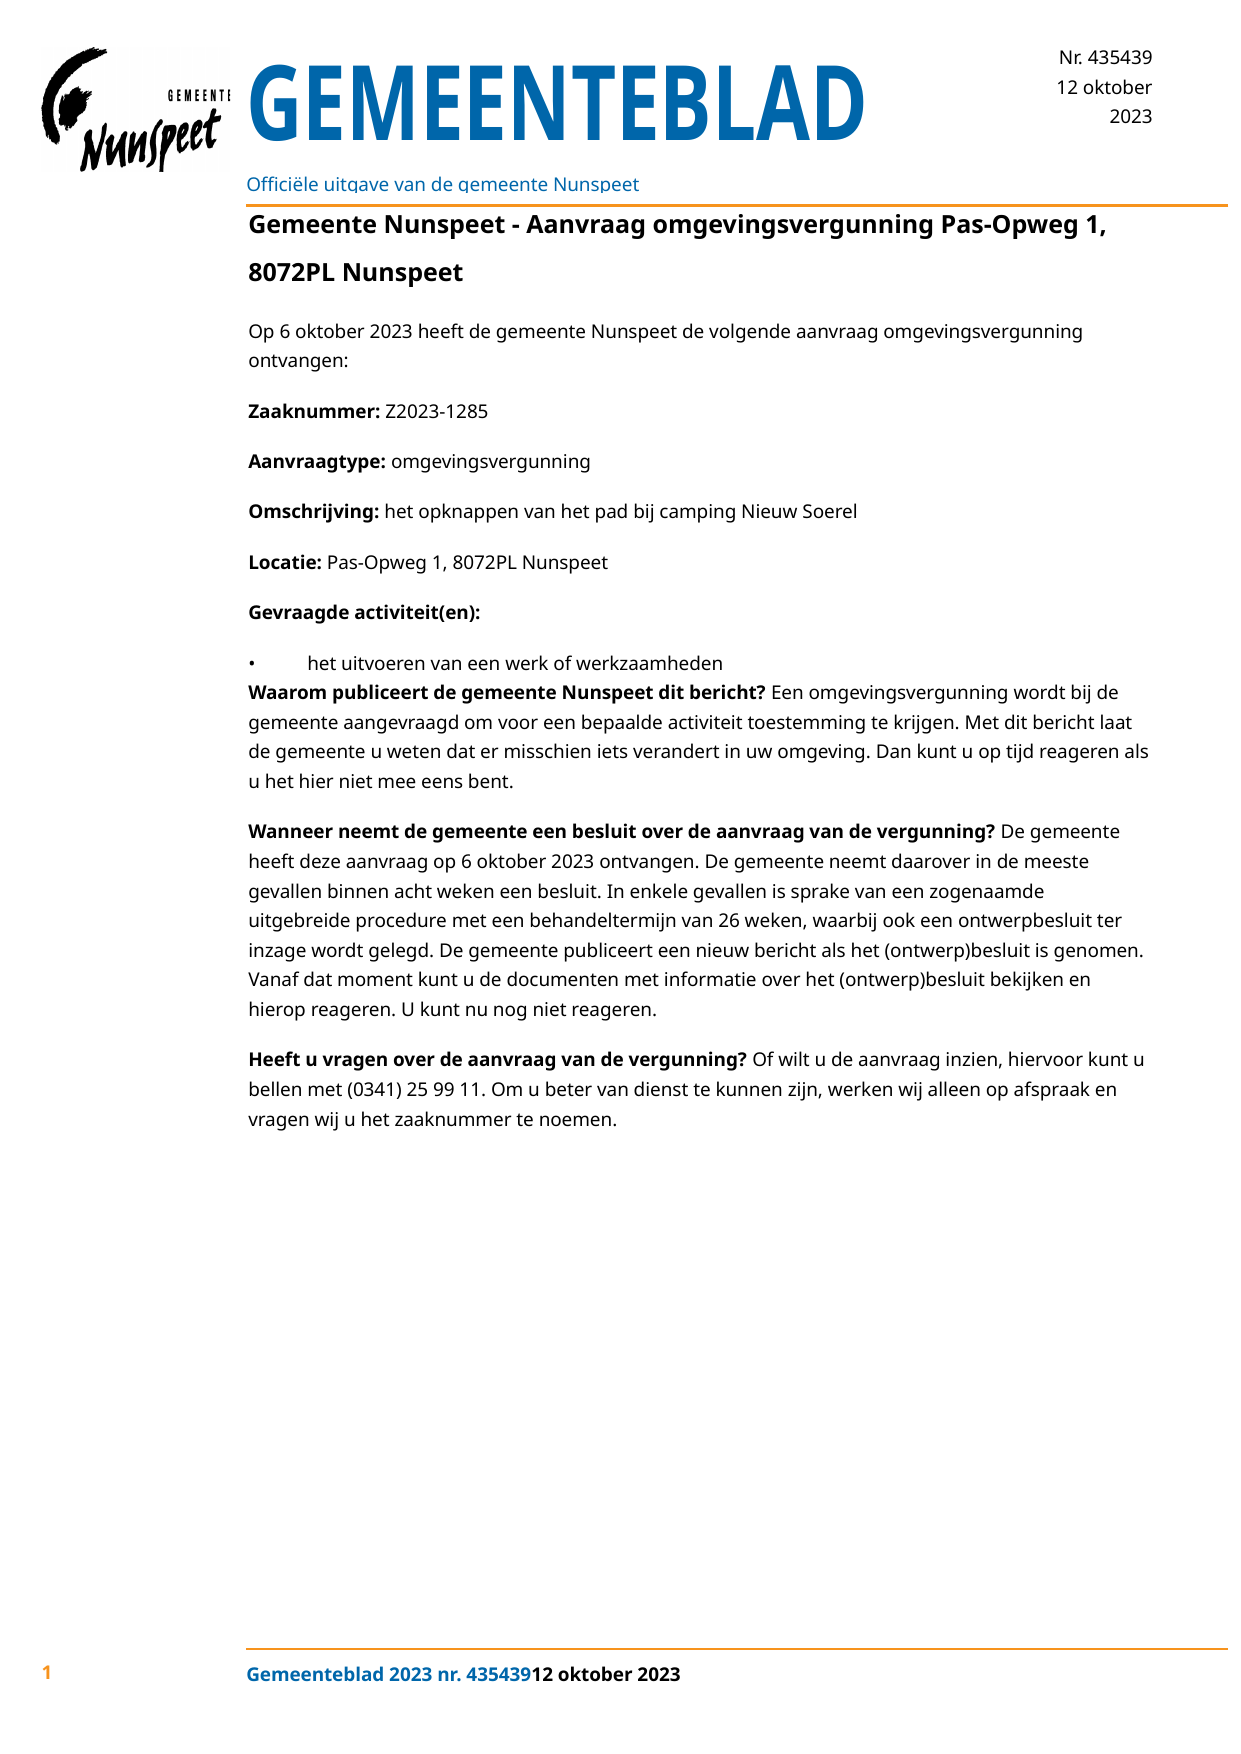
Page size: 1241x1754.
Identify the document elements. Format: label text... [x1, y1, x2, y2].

text Omschrijving: het opknappen van het pad bij camping Nieuw Soerel [248, 499, 1152, 524]
text Locatie: Pas-Opweg 1, 8072PL Nunspeet [248, 549, 1152, 575]
text Gevraagde activiteit(en): [248, 599, 1152, 625]
list het uitvoeren van een werk of werkzaamheden [248, 650, 1152, 676]
text Zaaknummer: Z2023-1285 [248, 398, 1152, 424]
picture [41, 47, 231, 172]
text Gemeente Nunspeet - Aanvraag omgevingsvergunning Pas-Opweg 1, 8072PL Nunspeet [248, 207, 1152, 288]
text Waarom publiceert de gemeente Nunspeet dit bericht? Een omgevingsvergunning wordt bij de gemeente aangevraagd om voor een bepaalde activiteit toestemming te krijgen. Met dit bericht laat de gemeente u weten dat er misschien iets verandert in uw omgeving. Dan kunt u op tijd reageren als u het hier niet mee eens bent. [248, 679, 1152, 794]
text Wanneer neemt de gemeente een besluit over de aanvraag van de vergunning? De gemeente heeft deze aanvraag op 6 oktober 2023 ontvangen. De gemeente neemt daarover in de meeste gevallen binnen acht weken een besluit. In enkele gevallen is sprake van een zogenaamde uitgebreide procedure met een behandeltermijn van 26 weken, waarbij ook een ontwerpbesluit ter inzage wordt gelegd. De gemeente publiceert een nieuw bericht als het (ontwerp)besluit is genomen. Vanaf dat moment kunt u de documenten met informatie over het (ontwerp)besluit bekijken en hierop reageren. U kunt nu nog niet reageren. [248, 819, 1152, 1022]
text Aanvraagtype: omgevingsvergunning [248, 448, 1152, 474]
text Op 6 oktober 2023 heeft de gemeente Nunspeet de volgende aanvraag omgevingsvergunning ontvangen: [248, 318, 1152, 373]
text Heeft u vragen over de aanvraag van de vergunning? Of wilt u de aanvraag inzien, hiervoor kunt u bellen met (0341) 25 99 11. Om u beter van dienst te kunnen zijn, werken wij alleen op afspraak en vragen wij u het zaaknummer te noemen. [248, 1047, 1152, 1132]
